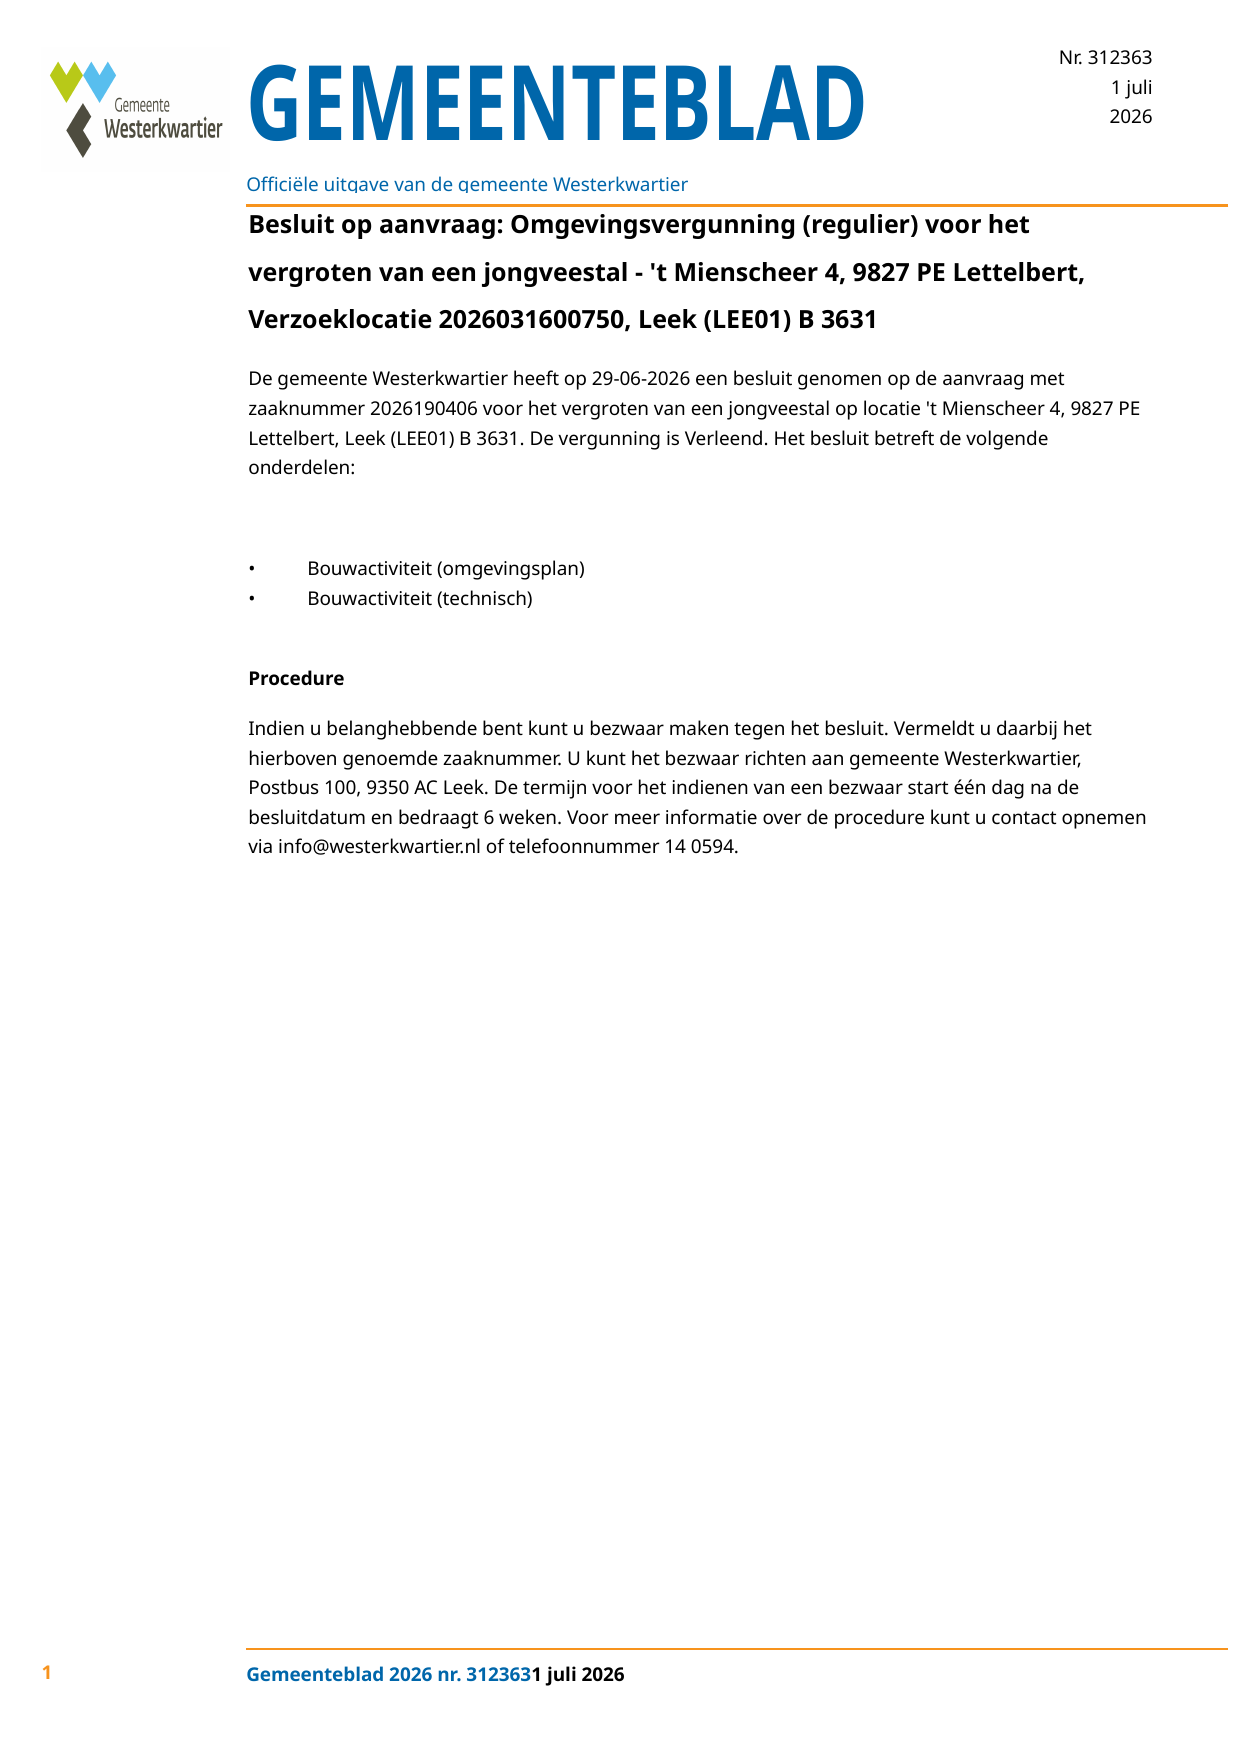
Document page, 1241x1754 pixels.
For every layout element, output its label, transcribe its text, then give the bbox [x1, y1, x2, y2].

list Bouwactiviteit (omgevingsplan) [248, 555, 1152, 581]
text Indien u belanghebbende bent kunt u bezwaar maken tegen het besluit. Vermeldt u daarbij het hierboven genoemde zaaknummer. U kunt het bezwaar richten aan gemeente Westerkwartier, Postbus 100, 9350 AC Leek. De termijn voor het indienen van een bezwaar start één dag na de besluitdatum en bedraagt 6 weken. Voor meer informatie over de procedure kunt u contact opnemen via info@westerkwartier.nl of telefoonnummer 14 0594. [248, 715, 1152, 859]
text Besluit op aanvraag: Omgevingsvergunning (regulier) voor het vergroten van een jongveestal - 't Mienscheer 4, 9827 PE Lettelbert, Verzoeklocatie 2026031600750, Leek (LEE01) B 3631 [248, 207, 1152, 336]
text De gemeente Westerkwartier heeft op 29-06-2026 een besluit genomen op de aanvraag met zaaknummer 2026190406 voor het vergroten van een jongveestal op locatie 't Mienscheer 4, 9827 PE Lettelbert, Leek (LEE01) B 3631. De vergunning is Verleend. Het besluit betreft de volgende onderdelen: [248, 366, 1152, 480]
text Procedure [248, 665, 1152, 690]
list Bouwactiviteit (technisch) [248, 585, 1152, 610]
picture [41, 47, 231, 172]
